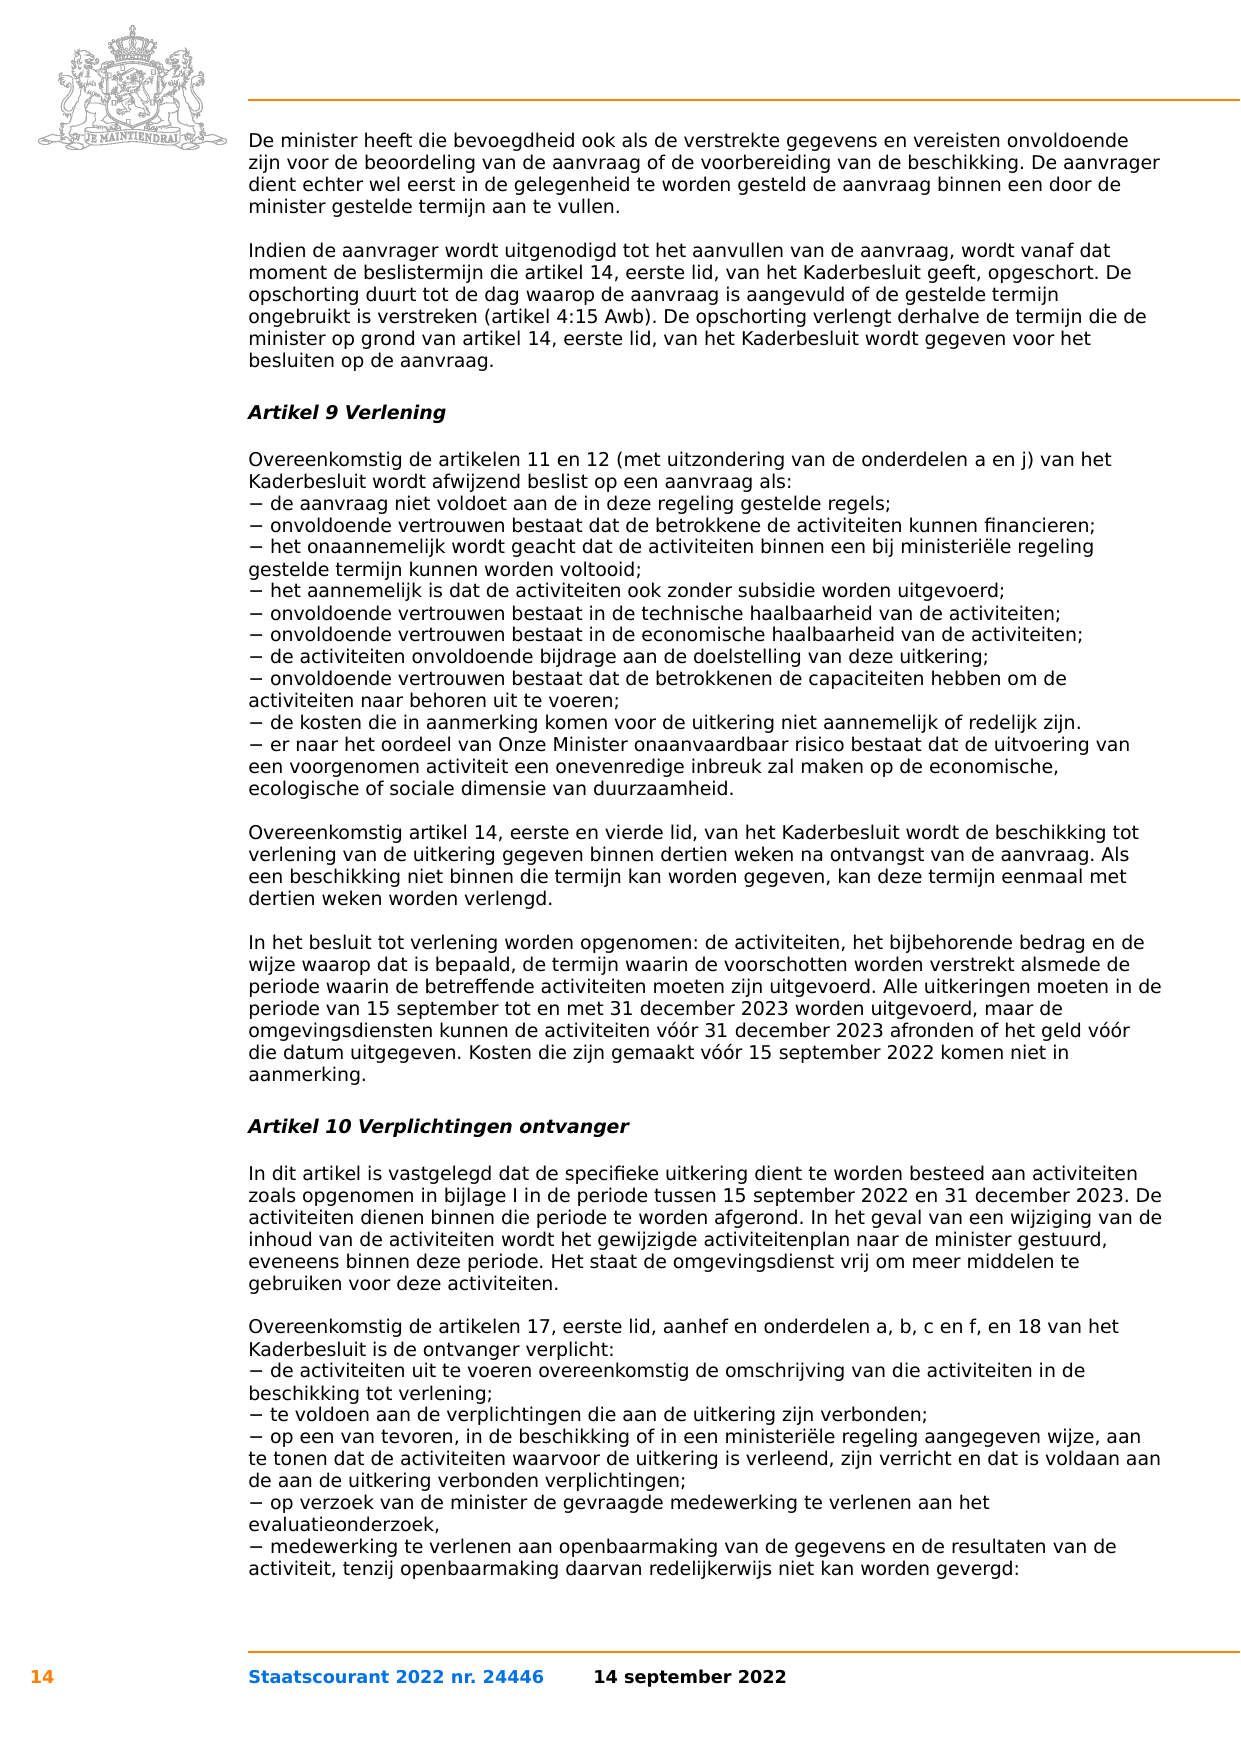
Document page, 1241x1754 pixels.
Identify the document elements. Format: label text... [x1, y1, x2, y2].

text − er naar het oordeel van Onze Minister onaanvaardbaar risico bestaat dat de uitvoering van een voorgenomen activiteit een onevenredige inbreuk zal maken op de economische, ecologische of sociale dimensie van duurzaamheid. [248, 734, 1163, 800]
subtitle Artikel 10 Verplichtingen ontvanger [248, 1116, 1163, 1138]
text Overeenkomstig de artikelen 11 en 12 (met uitzondering van de onderdelen a en j) van het Kaderbesluit wordt afwijzend beslist op een aanvraag als: [248, 448, 1163, 492]
text − onvoldoende vertrouwen bestaat dat de betrokkene de activiteiten kunnen financieren; [248, 514, 1163, 536]
text In het besluit tot verlening worden opgenomen: de activiteiten, het bijbehorende bedrag en de wijze waarop dat is bepaald, de termijn waarin de voorschotten worden verstrekt alsmede de periode waarin de betreffende activiteiten moeten zijn uitgevoerd. Alle uitkeringen moeten in de periode van 15 september tot en met 31 december 2023 worden uitgevoerd, maar de omgevingsdiensten kunnen de activiteiten vóór 31 december 2023 afronden of het geld vóór die datum uitgegeven. Kosten die zijn gemaakt vóór 15 september 2022 komen niet in aanmerking. [248, 932, 1163, 1086]
text In dit artikel is vastgelegd dat de specifieke uitkering dient te worden besteed aan activiteiten zoals opgenomen in bijlage I in de periode tussen 15 september 2022 en 31 december 2023. De activiteiten dienen binnen die periode te worden afgerond. In het geval van een wijziging van de inhoud van de activiteiten wordt het gewijzigde activiteitenplan naar de minister gestuurd, eveneens binnen deze periode. Het staat de omgevingsdienst vrij om meer middelen te gebruiken voor deze activiteiten. [248, 1163, 1163, 1294]
text − de activiteiten uit te voeren overeenkomstig de omschrijving van die activiteiten in de beschikking tot verlening; [248, 1360, 1163, 1404]
text De minister heeft die bevoegdheid ook als de verstrekte gegevens en vereisten onvoldoende zijn voor de beoordeling van de aanvraag of de voorbereiding van de beschikking. De aanvrager dient echter wel eerst in de gelegenheid te worden gesteld de aanvraag binnen een door de minister gestelde termijn aan te vullen. [248, 130, 1163, 218]
text − onvoldoende vertrouwen bestaat dat de betrokkenen de capaciteiten hebben om de activiteiten naar behoren uit te voeren; [248, 668, 1163, 712]
text − op een van tevoren, in de beschikking of in een ministeriële regeling aangegeven wijze, aan te tonen dat de activiteiten waarvoor de uitkering is verleend, zijn verricht en dat is voldaan aan de aan de uitkering verbonden verplichtingen; [248, 1426, 1163, 1492]
text − op verzoek van de minister de gevraagde medewerking te verlenen aan het evaluatieonderzoek, [248, 1492, 1163, 1536]
picture [38, 25, 227, 150]
text − onvoldoende vertrouwen bestaat in de technische haalbaarheid van de activiteiten; [248, 602, 1163, 624]
text − de kosten die in aanmerking komen voor de uitkering niet aannemelijk of redelijk zijn. [248, 712, 1163, 734]
text − de aanvraag niet voldoet aan de in deze regeling gestelde regels; [248, 492, 1163, 514]
text − te voldoen aan de verplichtingen die aan de uitkering zijn verbonden; [248, 1404, 1163, 1426]
text Indien de aanvrager wordt uitgenodigd tot het aanvullen van de aanvraag, wordt vanaf dat moment de beslistermijn die artikel 14, eerste lid, van het Kaderbesluit geeft, opgeschort. De opschorting duurt tot de dag waarop de aanvraag is aangevuld of de gestelde termijn ongebruikt is verstreken (artikel 4:15 Awb). De opschorting verlengt derhalve de termijn die de minister op grond van artikel 14, eerste lid, van het Kaderbesluit wordt gegeven voor het besluiten op de aanvraag. [248, 240, 1163, 372]
text Overeenkomstig de artikelen 17, eerste lid, aanhef en onderdelen a, b, c en f, en 18 van het Kaderbesluit is de ontvanger verplicht: [248, 1316, 1163, 1360]
text − onvoldoende vertrouwen bestaat in de economische haalbaarheid van de activiteiten; [248, 624, 1163, 646]
text − het onaannemelijk wordt geacht dat de activiteiten binnen een bij ministeriële regeling gestelde termijn kunnen worden voltooid; [248, 536, 1163, 580]
subtitle Artikel 9 Verlening [248, 402, 1163, 423]
text − medewerking te verlenen aan openbaarmaking van de gegevens en de resultaten van de activiteit, tenzij openbaarmaking daarvan redelijkerwijs niet kan worden gevergd: [248, 1536, 1163, 1580]
text − het aannemelijk is dat de activiteiten ook zonder subsidie worden uitgevoerd; [248, 580, 1163, 602]
text Overeenkomstig artikel 14, eerste en vierde lid, van het Kaderbesluit wordt de beschikking tot verlening van de uitkering gegeven binnen dertien weken na ontvangst van de aanvraag. Als een beschikking niet binnen die termijn kan worden gegeven, kan deze termijn eenmaal met dertien weken worden verlengd. [248, 822, 1163, 910]
text − de activiteiten onvoldoende bijdrage aan de doelstelling van deze uitkering; [248, 646, 1163, 668]
